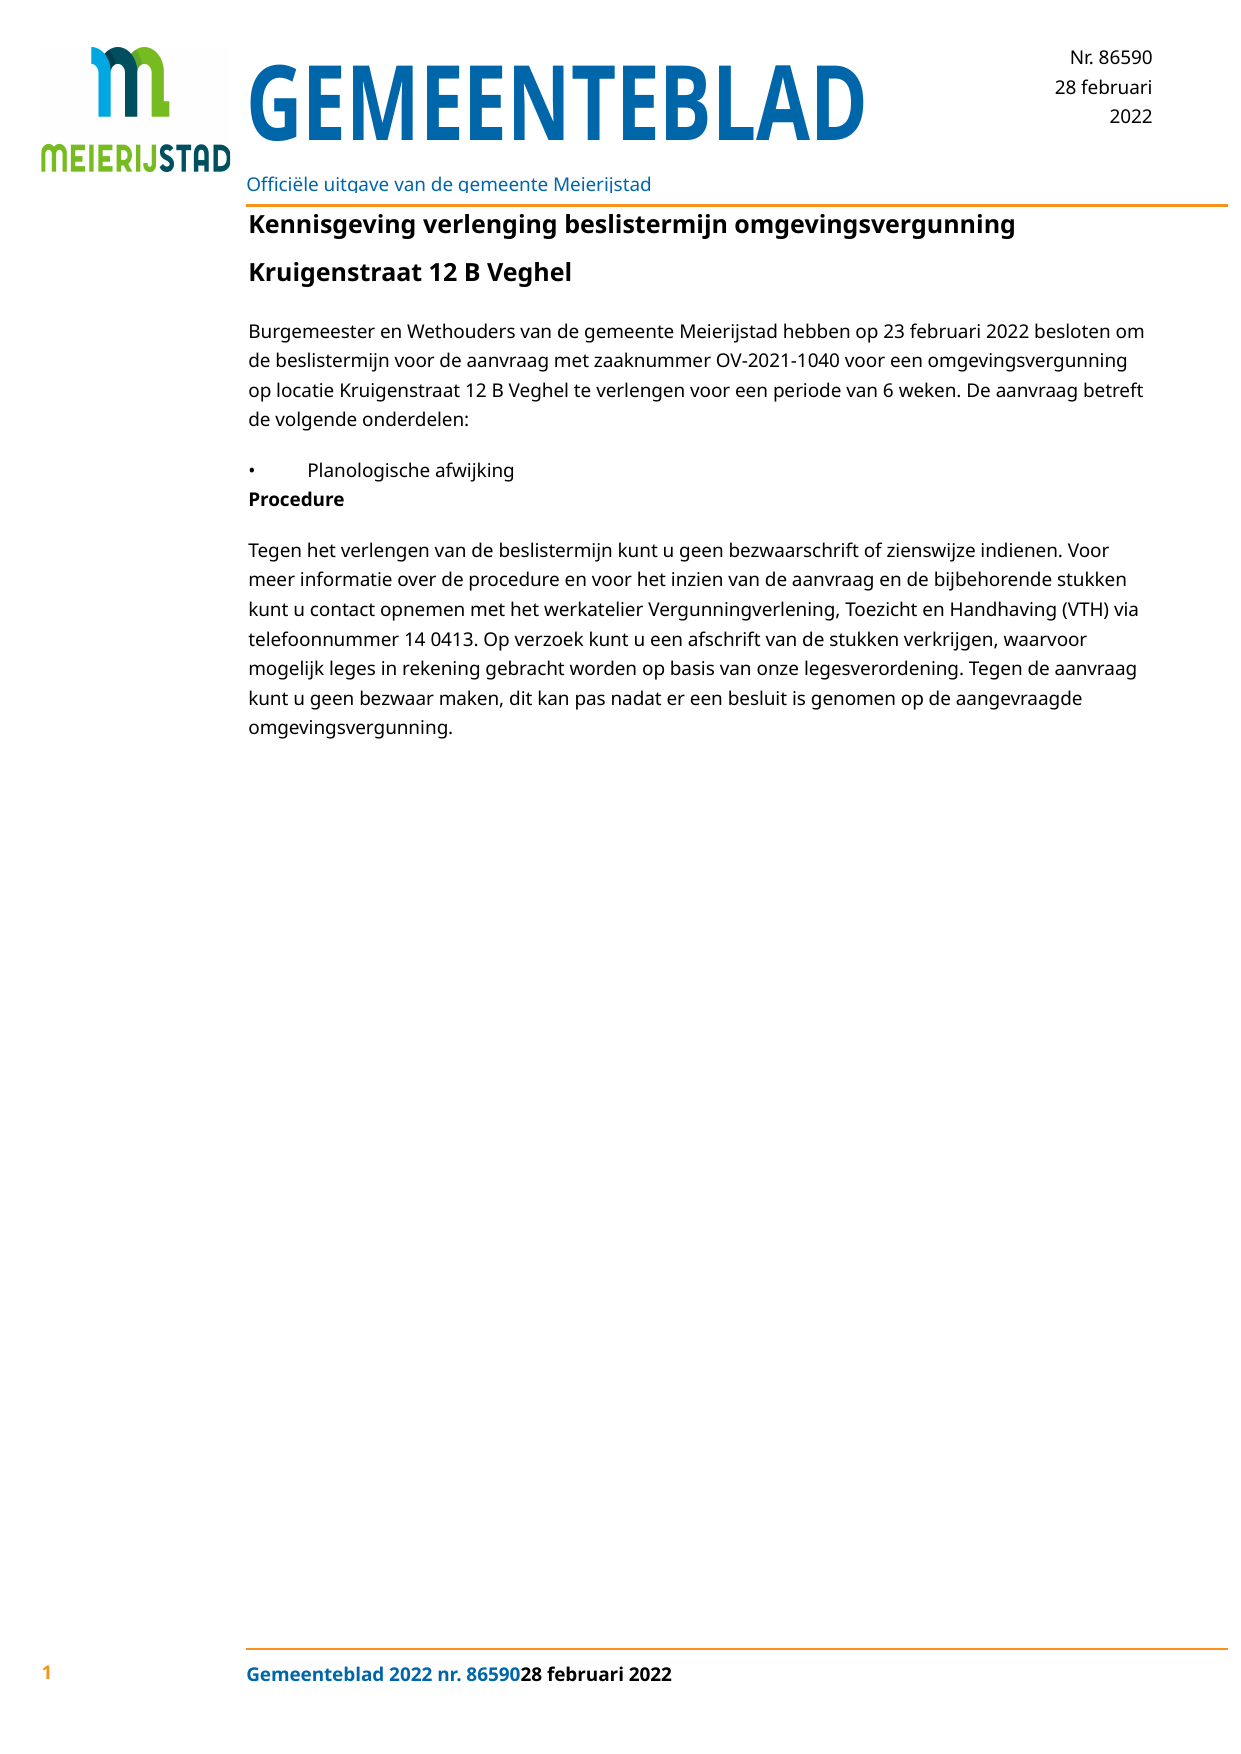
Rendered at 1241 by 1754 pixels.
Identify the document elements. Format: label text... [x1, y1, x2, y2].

text Procedure [248, 487, 1152, 512]
text Kennisgeving verlenging beslistermijn omgevingsvergunning Kruigenstraat 12 B Veghel [248, 207, 1152, 288]
list Planologische afwijking [248, 457, 1152, 483]
picture [41, 47, 231, 172]
text Tegen het verlengen van de beslistermijn kunt u geen bezwaarschrift of zienswijze indienen. Voor meer informatie over de procedure en voor het inzien van de aanvraag en de bijbehorende stukken kunt u contact opnemen met het werkatelier Vergunningverlening, Toezicht en Handhaving (VTH) via telefoonnummer 14 0413. Op verzoek kunt u een afschrift van de stukken verkrijgen, waarvoor mogelijk leges in rekening gebracht worden op basis van onze legesverordening. Tegen de aanvraag kunt u geen bezwaar maken, dit kan pas nadat er een besluit is genomen op de aangevraagde omgevingsvergunning. [248, 537, 1152, 740]
text Burgemeester en Wethouders van de gemeente Meierijstad hebben op 23 februari 2022 besloten om de beslistermijn voor de aanvraag met zaaknummer OV-2021-1040 voor een omgevingsvergunning op locatie Kruigenstraat 12 B Veghel te verlengen voor een periode van 6 weken. De aanvraag betreft de volgende onderdelen: [248, 318, 1152, 432]
